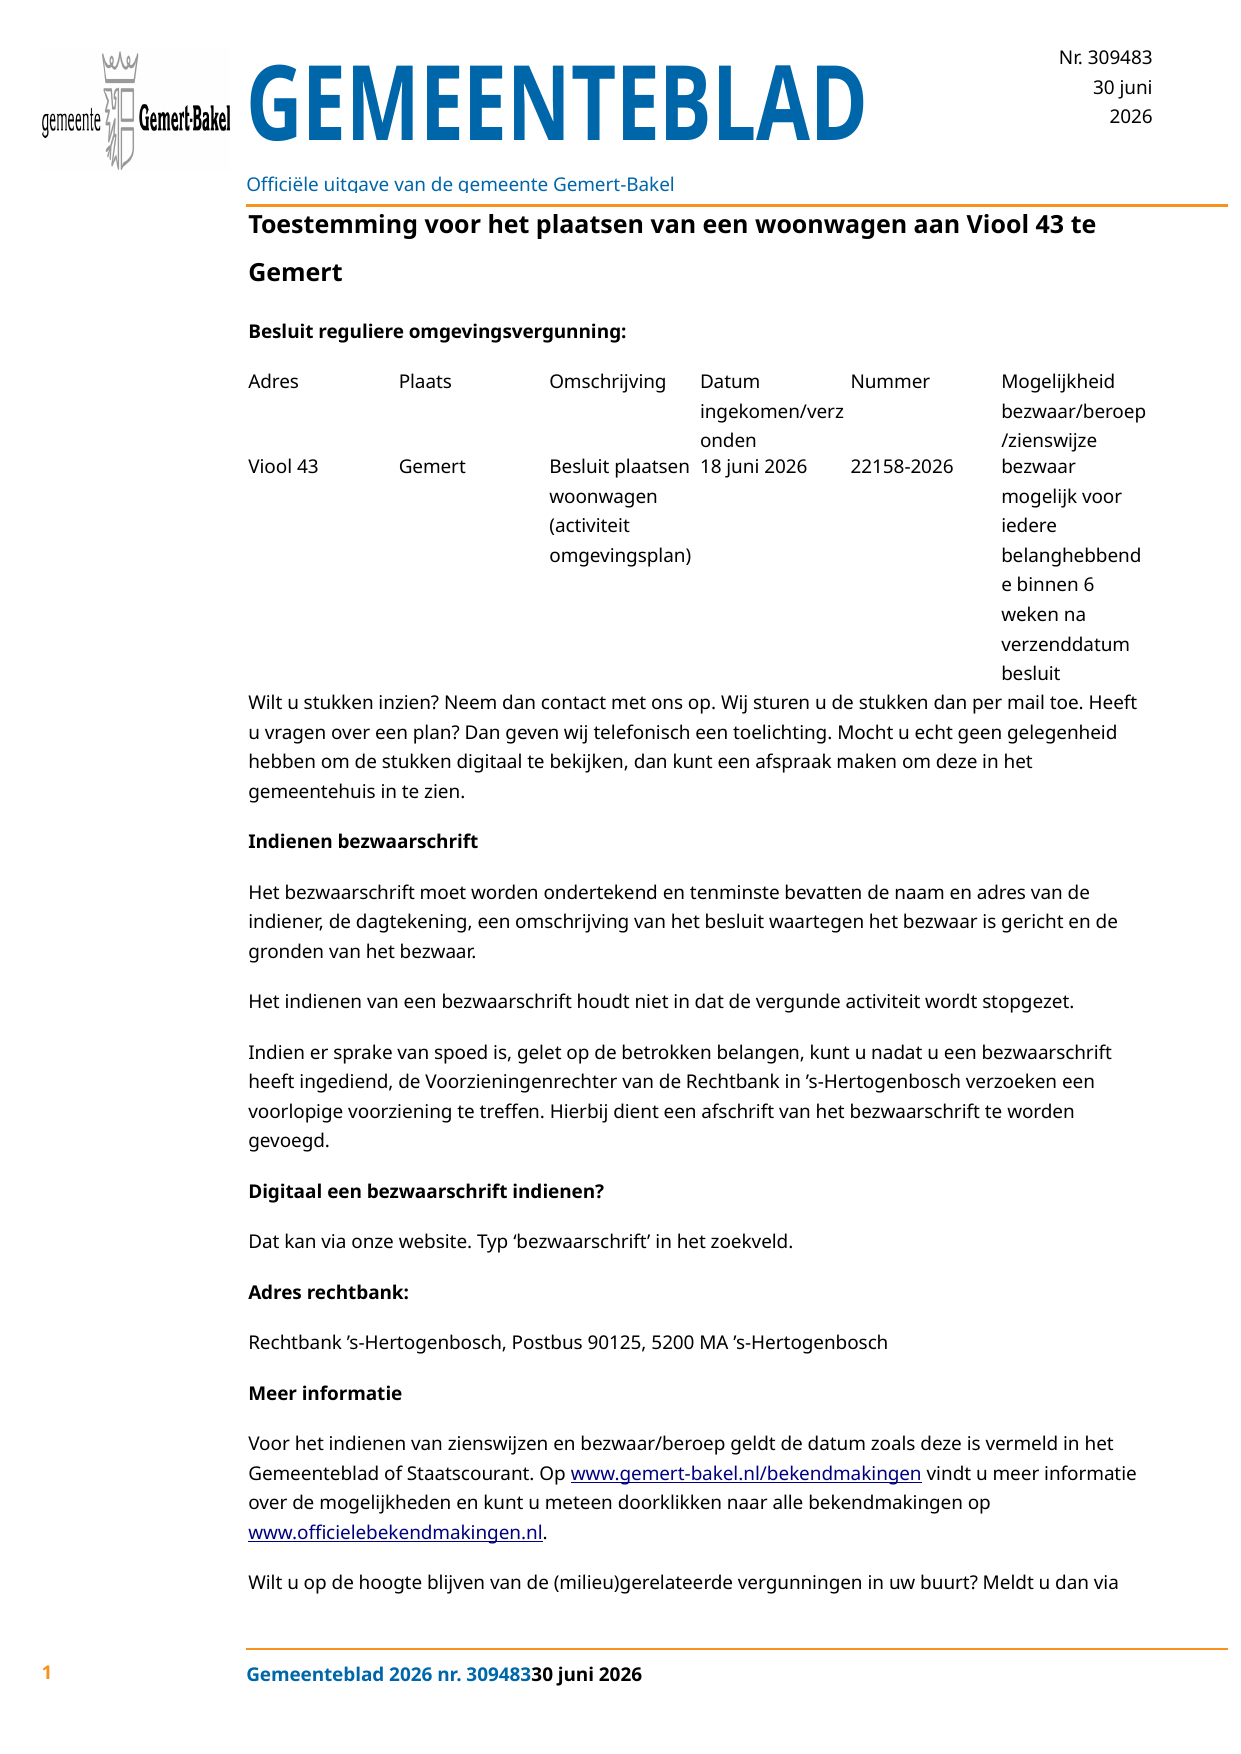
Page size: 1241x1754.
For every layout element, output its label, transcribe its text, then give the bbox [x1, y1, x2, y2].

table_header Mogelijkheid bezwaar/beroep/zienswijze [1001, 369, 1152, 453]
table_header Plaats [399, 369, 549, 453]
text Rechtbank ’s-Hertogenbosch, Postbus 90125, 5200 MA ’s-Hertogenbosch [248, 1329, 1152, 1355]
table_cell Gemert [399, 453, 549, 686]
text Het indienen van een bezwaarschrift houdt niet in dat de vergunde activiteit wordt stopgezet. [248, 988, 1152, 1014]
table_cell 18 juni 2026 [700, 453, 850, 686]
text Het bezwaarschrift moet worden ondertekend en tenminste bevatten de naam en adres van de indiener, de dagtekening, een omschrijving van het besluit waartegen het bezwaar is gericht en de gronden van het bezwaar. [248, 879, 1152, 964]
table_cell 22158-2026 [850, 453, 1001, 686]
table_header Nummer [850, 369, 1001, 453]
text Digitaal een bezwaarschrift indienen? [248, 1178, 1152, 1204]
text Indien er sprake van spoed is, gelet op de betrokken belangen, kunt u nadat u een bezwaarschrift heeft ingediend, de Voorzieningenrechter van de Rechtbank in ’s-Hertogenbosch verzoeken een voorlopige voorziening te treffen. Hierbij dient een afschrift van het bezwaarschrift te worden gevoegd. [248, 1039, 1152, 1153]
text Besluit reguliere omgevingsvergunning: [248, 318, 1152, 344]
table_header Adres [248, 369, 398, 453]
table_cell Besluit plaatsen woonwagen (activiteit omgevingsplan) [549, 453, 700, 686]
table_cell bezwaar mogelijk voor iedere belanghebbende binnen 6 weken na verzenddatum besluit [1001, 453, 1152, 686]
picture [41, 47, 231, 172]
text Toestemming voor het plaatsen van een woonwagen aan Viool 43 te Gemert [248, 207, 1152, 288]
text Wilt u op de hoogte blijven van de (milieu)gerelateerde vergunningen in uw buurt? Meldt u dan via [248, 1569, 1152, 1595]
text Voor het indienen van zienswijzen en bezwaar/beroep geldt de datum zoals deze is vermeld in het Gemeenteblad of Staatscourant. Op www.gemert-bakel.nl/bekendmakingen vindt u meer informatie over de mogelijkheden en kunt u meteen doorklikken naar alle bekendmakingen op www.officielebekendmakingen.nl. [248, 1430, 1152, 1545]
text Indienen bezwaarschrift [248, 828, 1152, 854]
text Meer informatie [248, 1380, 1152, 1406]
table_cell Viool 43 [248, 453, 398, 686]
text Dat kan via onze website. Typ ‘bezwaarschrift’ in het zoekveld. [248, 1228, 1152, 1254]
table_header Datum ingekomen/verzonden [700, 369, 850, 453]
text Adres rechtbank: [248, 1279, 1152, 1305]
table_header Omschrijving [549, 369, 700, 453]
text Wilt u stukken inzien? Neem dan contact met ons op. Wij sturen u de stukken dan per mail toe. Heeft u vragen over een plan? Dan geven wij telefonisch een toelichting. Mocht u echt geen gelegenheid hebben om de stukken digitaal te bekijken, dan kunt een afspraak maken om deze in het gemeentehuis in te zien. [248, 689, 1152, 804]
